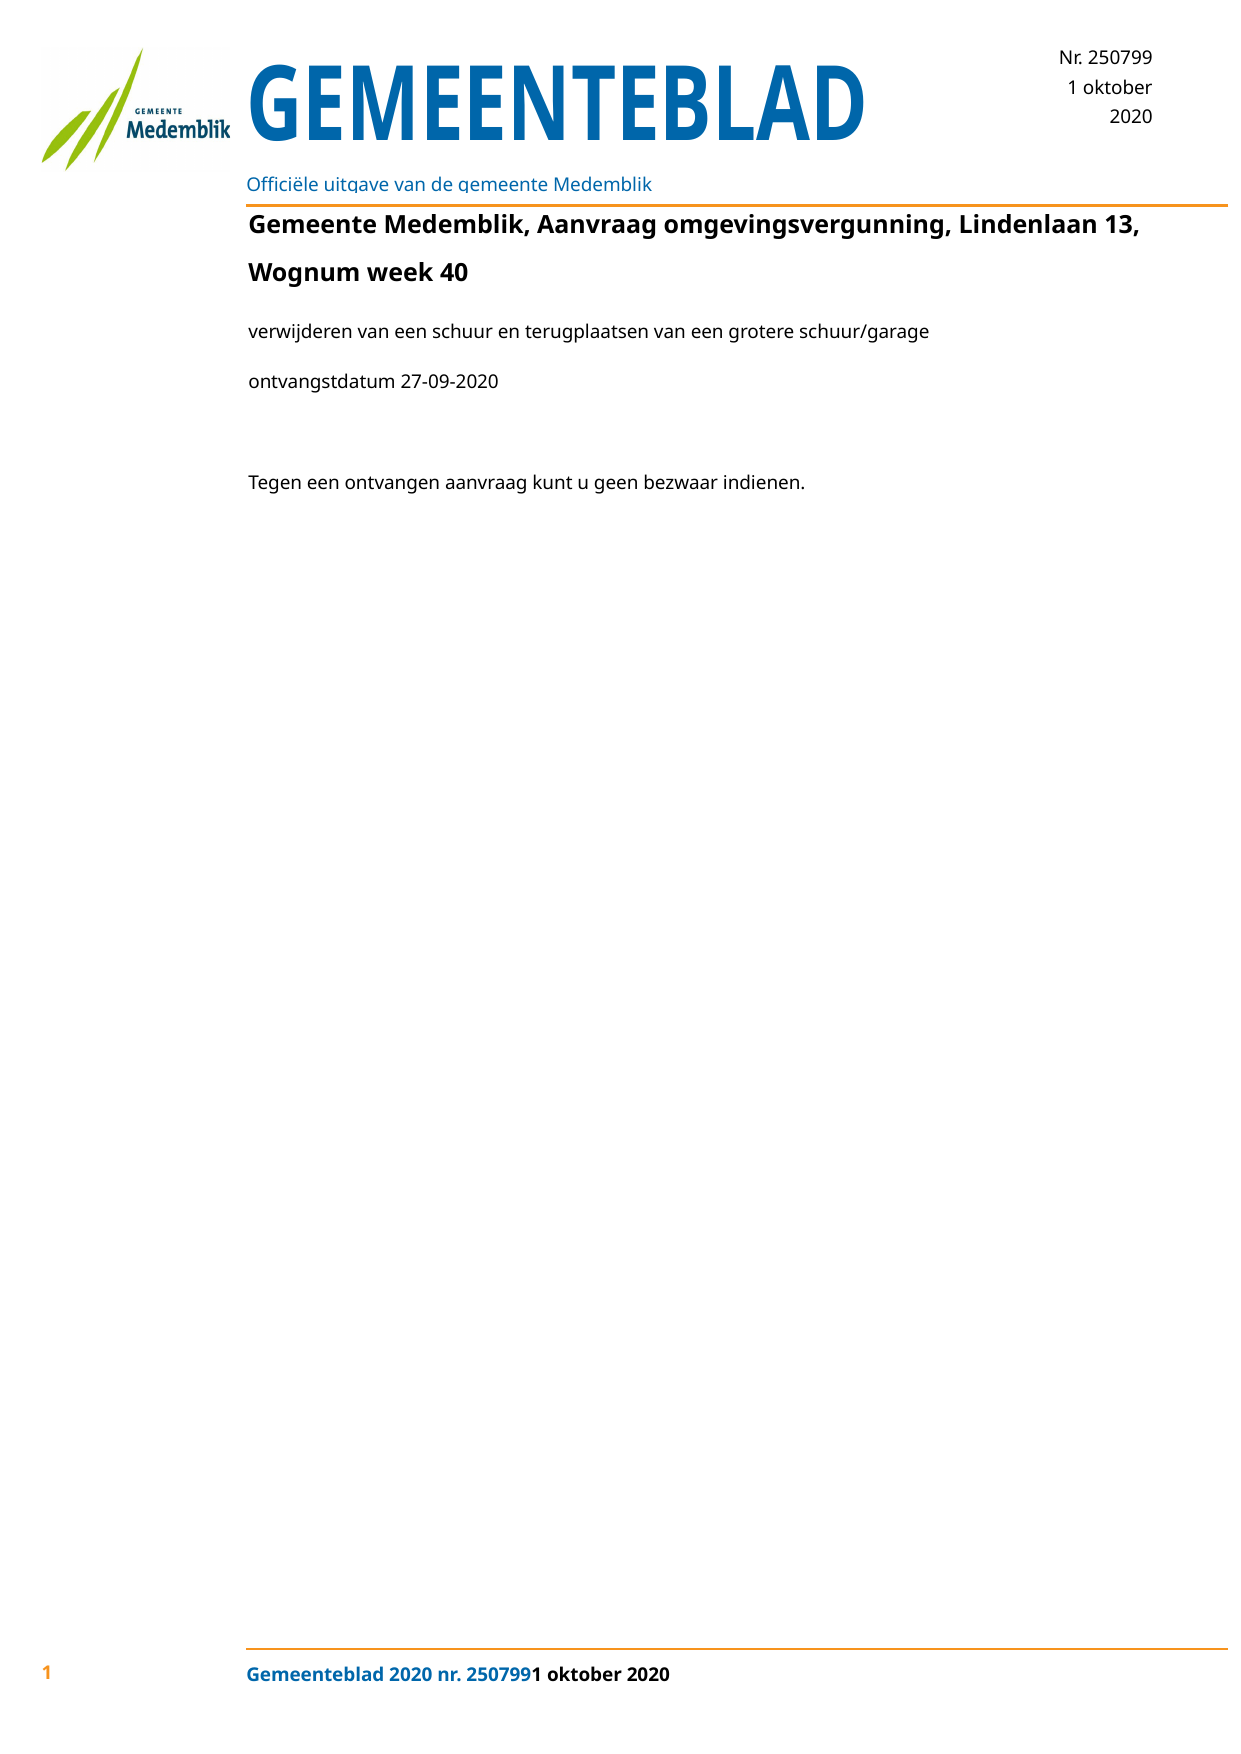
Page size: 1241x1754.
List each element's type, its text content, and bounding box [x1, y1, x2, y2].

text Gemeente Medemblik, Aanvraag omgevingsvergunning, Lindenlaan 13, Wognum week 40 [248, 207, 1152, 288]
picture [41, 47, 231, 172]
text Tegen een ontvangen aanvraag kunt u geen bezwaar indienen. [248, 469, 1152, 495]
text ontvangstdatum 27-09-2020 [248, 368, 1152, 394]
text verwijderen van een schuur en terugplaatsen van een grotere schuur/garage [248, 318, 1152, 344]
